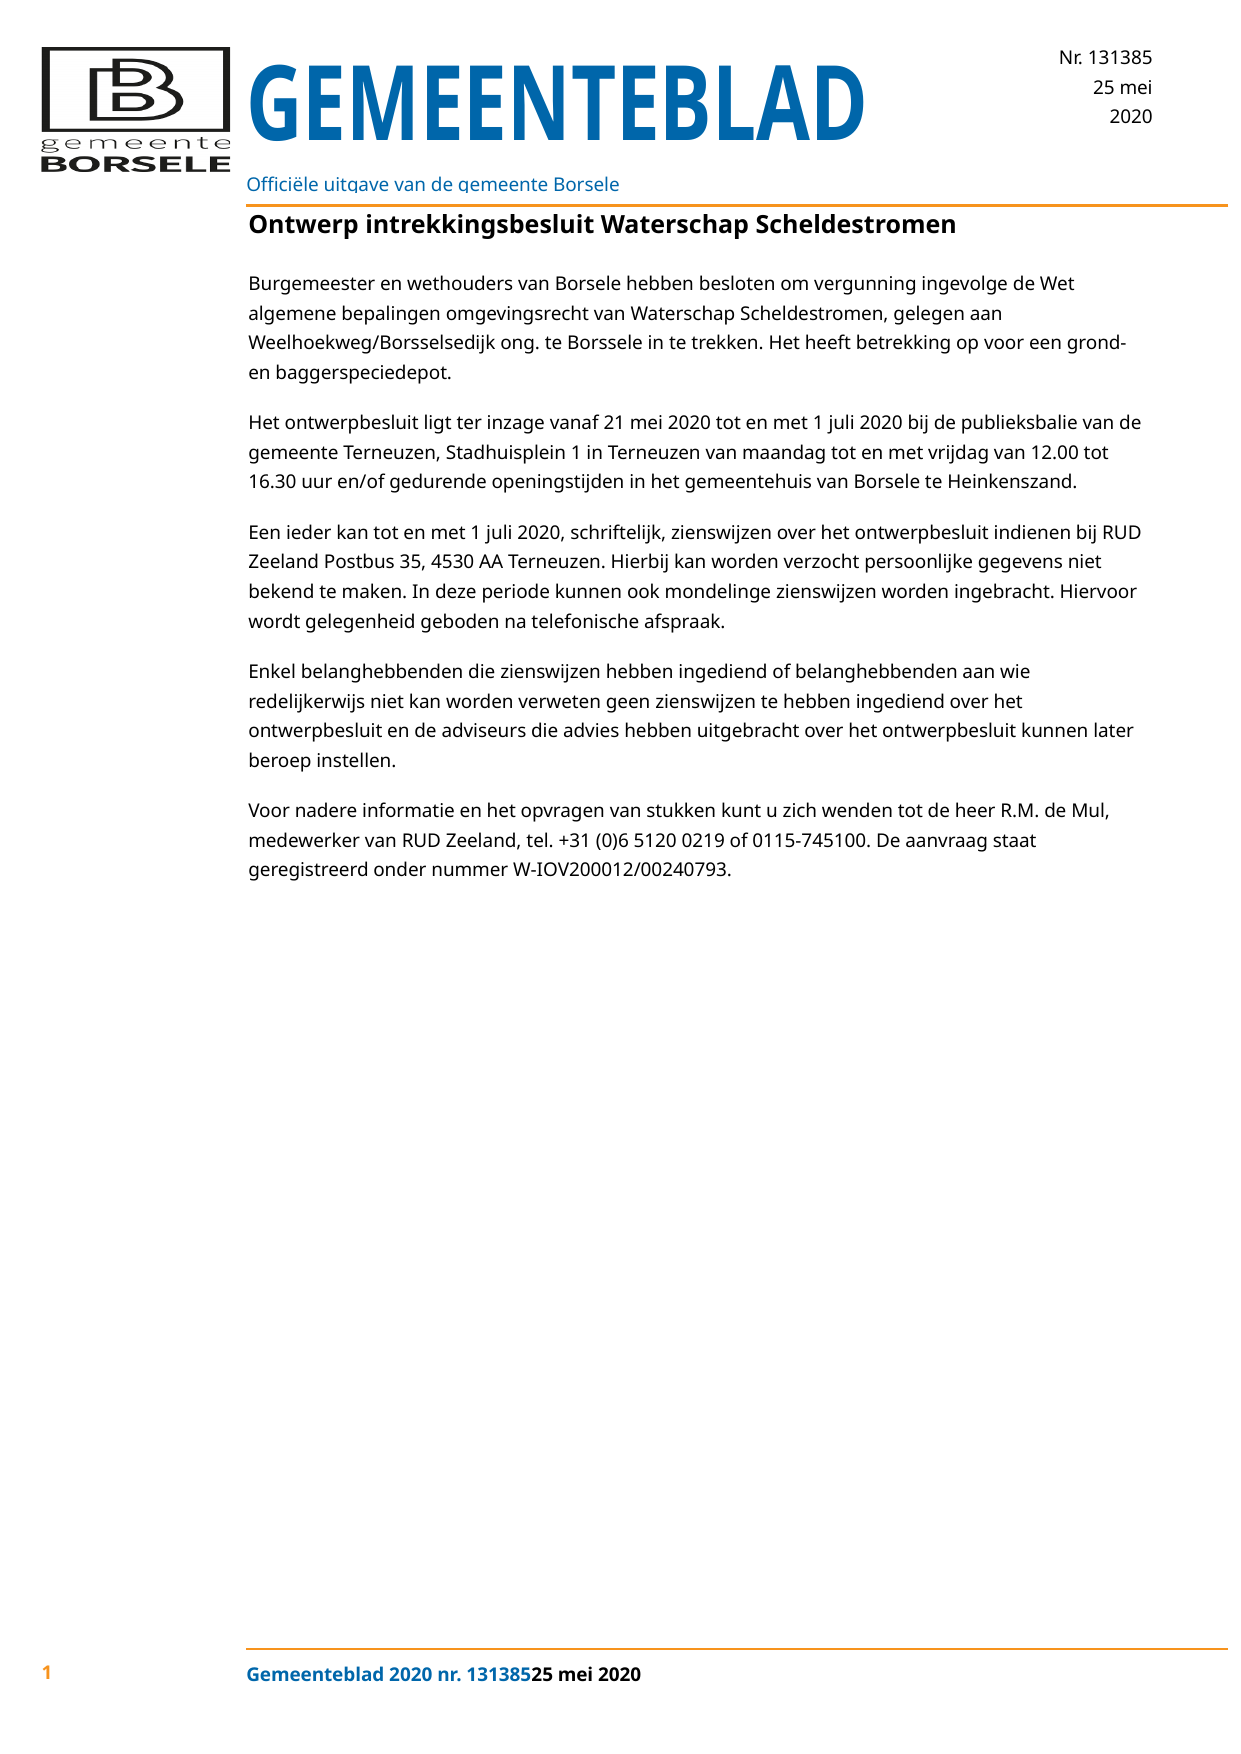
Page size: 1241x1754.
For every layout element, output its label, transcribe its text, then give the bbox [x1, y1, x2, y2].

text Burgemeester en wethouders van Borsele hebben besloten om vergunning ingevolge de Wet algemene bepalingen omgevingsrecht van Waterschap Scheldestromen, gelegen aan Weelhoekweg/Borsselsedijk ong. te Borssele in te trekken. Het heeft betrekking op voor een grond- en baggerspeciedepot. [248, 270, 1152, 385]
picture [41, 47, 231, 172]
text Voor nadere informatie en het opvragen van stukken kunt u zich wenden tot de heer R.M. de Mul, medewerker van RUD Zeeland, tel. +31 (0)6 5120 0219 of 0115-745100. De aanvraag staat geregistreerd onder nummer W-IOV200012/00240793. [248, 797, 1152, 882]
text Een ieder kan tot en met 1 juli 2020, schriftelijk, zienswijzen over het ontwerpbesluit indienen bij RUD Zeeland Postbus 35, 4530 AA Terneuzen. Hierbij kan worden verzocht persoonlijke gegevens niet bekend te maken. In deze periode kunnen ook mondelinge zienswijzen worden ingebracht. Hiervoor wordt gelegenheid geboden na telefonische afspraak. [248, 519, 1152, 633]
text Enkel belanghebbenden die zienswijzen hebben ingediend of belanghebbenden aan wie redelijkerwijs niet kan worden verweten geen zienswijzen te hebben ingediend over het ontwerpbesluit en de adviseurs die advies hebben uitgebracht over het ontwerpbesluit kunnen later beroep instellen. [248, 658, 1152, 773]
text Het ontwerpbesluit ligt ter inzage vanaf 21 mei 2020 tot en met 1 juli 2020 bij de publieksbalie van de gemeente Terneuzen, Stadhuisplein 1 in Terneuzen van maandag tot en met vrijdag van 12.00 tot 16.30 uur en/of gedurende openingstijden in het gemeentehuis van Borsele te Heinkenszand. [248, 409, 1152, 494]
text Ontwerp intrekkingsbesluit Waterschap Scheldestromen [248, 207, 1152, 241]
